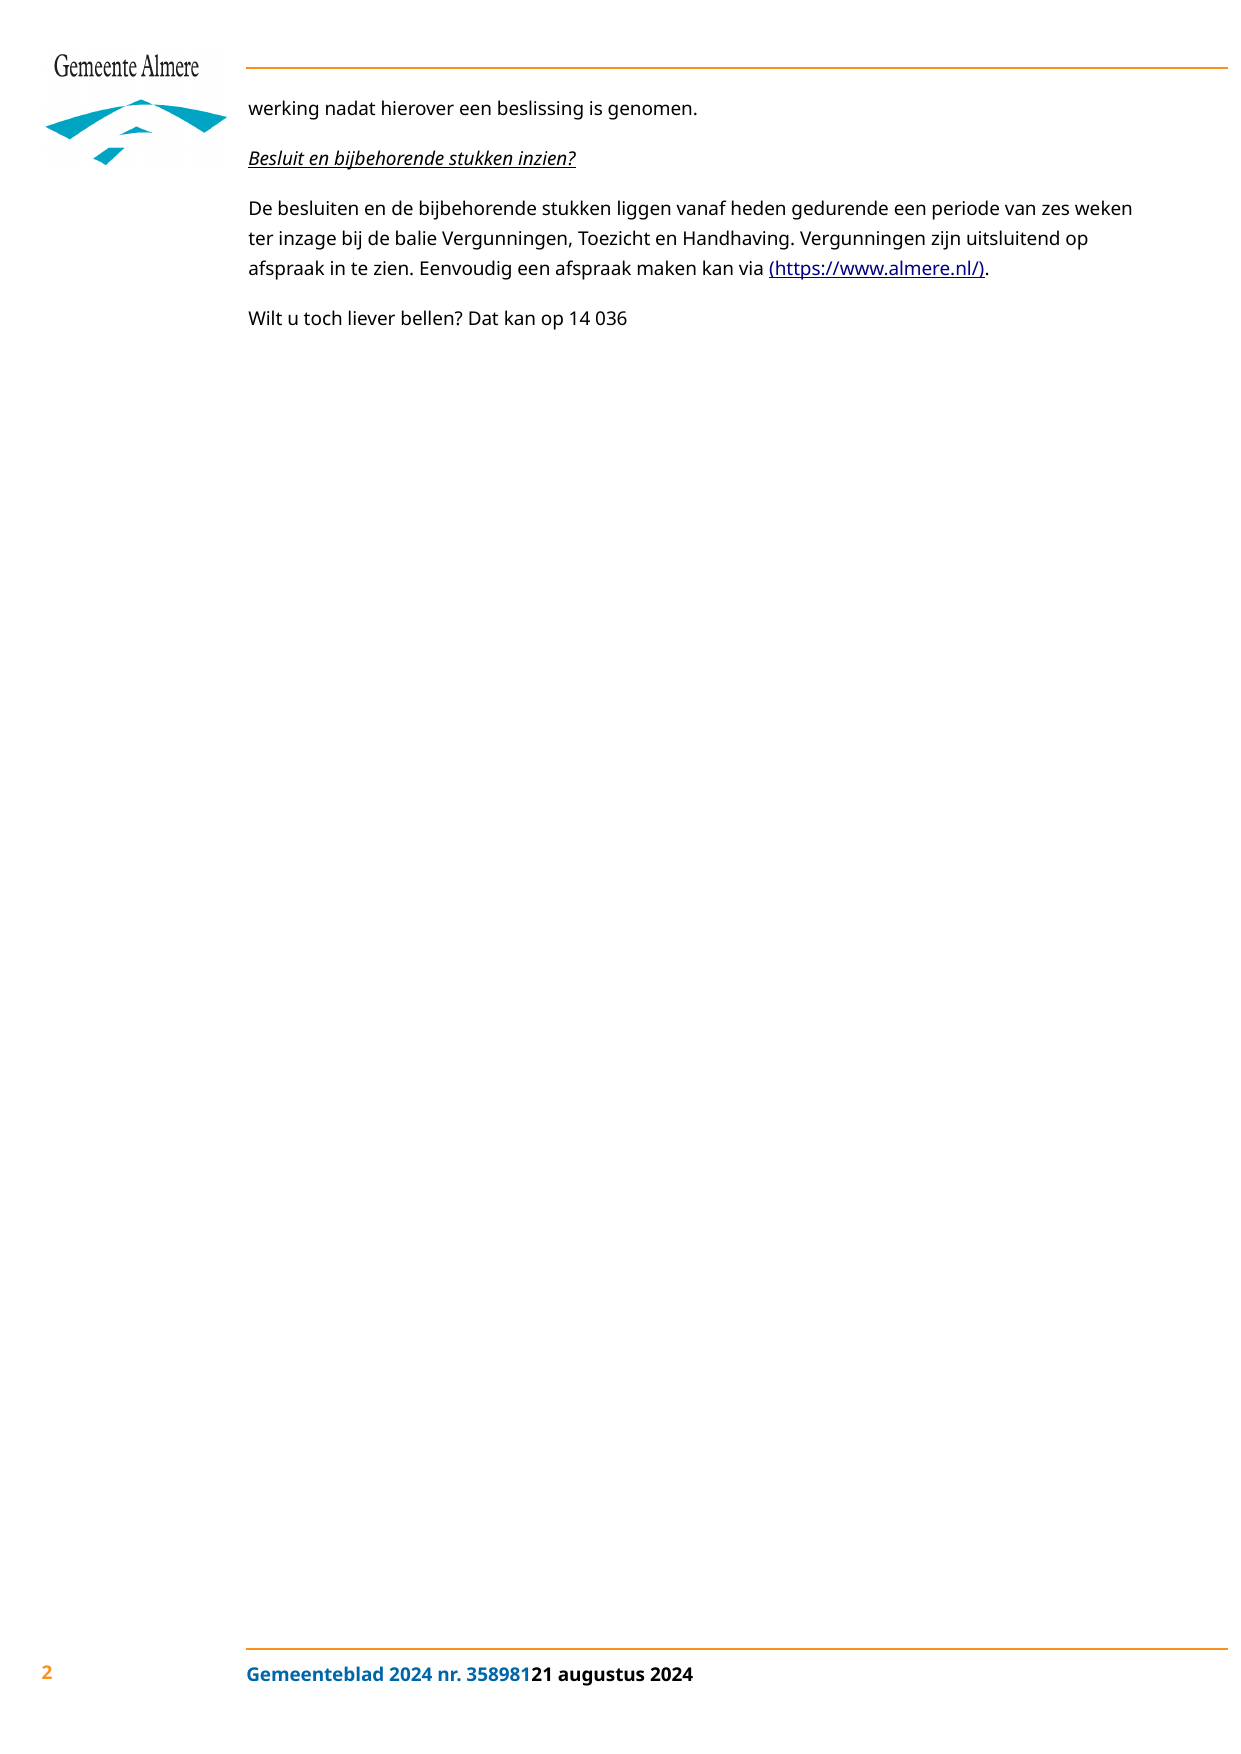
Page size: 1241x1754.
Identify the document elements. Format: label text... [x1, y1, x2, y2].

text Wilt u toch liever bellen? Dat kan op 14 036 [248, 305, 1152, 331]
picture [41, 47, 231, 172]
text Besluit en bijbehorende stukken inzien? [248, 145, 1152, 171]
text De besluiten en de bijbehorende stukken liggen vanaf heden gedurende een periode van zes weken ter inzage bij de balie Vergunningen, Toezicht en Handhaving. Vergunningen zijn uitsluitend op afspraak in te zien. Eenvoudig een afspraak maken kan via (https://www.almere.nl/). [248, 196, 1152, 281]
text werking nadat hierover een beslissing is genomen. [248, 95, 1152, 121]
